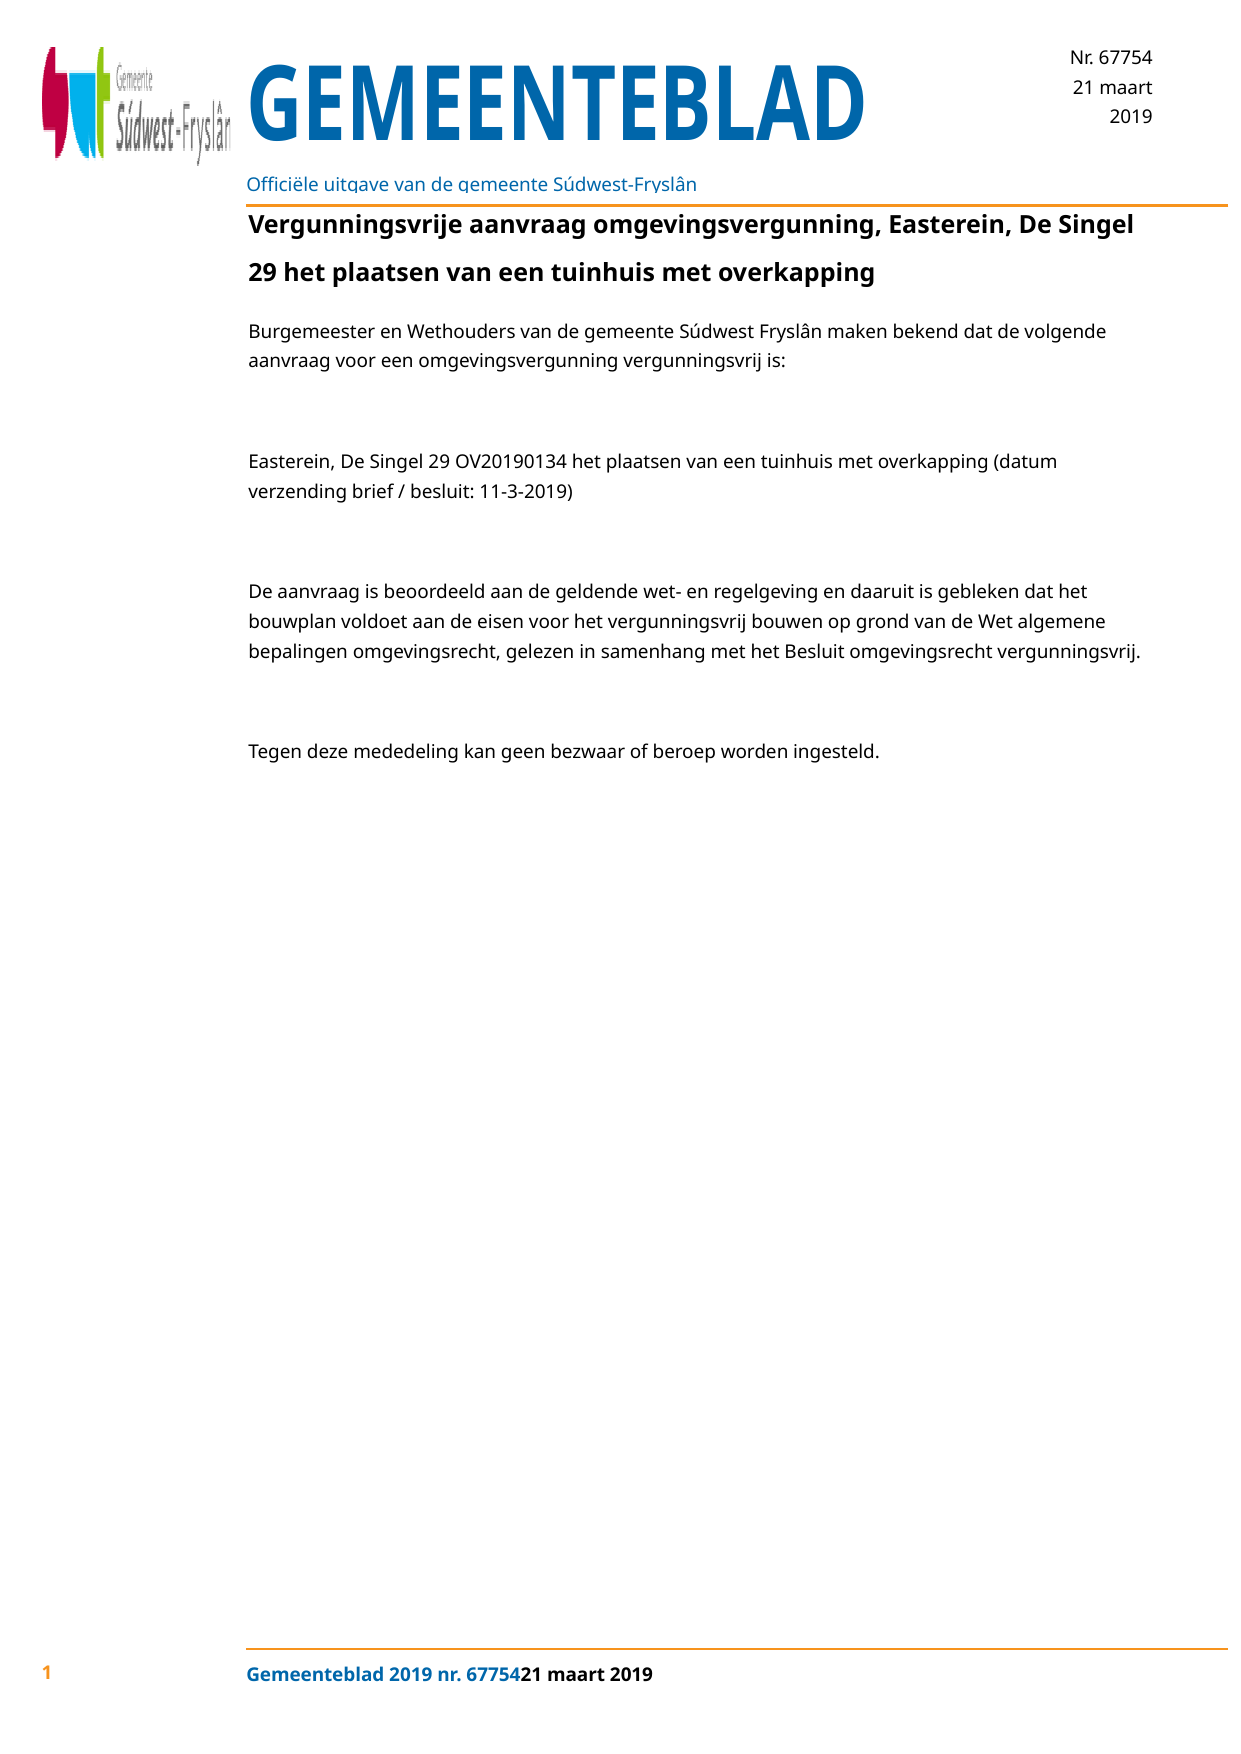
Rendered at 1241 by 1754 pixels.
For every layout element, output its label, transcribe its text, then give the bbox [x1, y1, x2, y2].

text De aanvraag is beoordeeld aan de geldende wet- en regelgeving en daaruit is gebleken dat het bouwplan voldoet aan de eisen voor het vergunningsvrij bouwen op grond van de Wet algemene bepalingen omgevingsrecht, gelezen in samenhang met het Besluit omgevingsrecht vergunningsvrij. [248, 579, 1152, 664]
text Burgemeester en Wethouders van de gemeente Súdwest Fryslân maken bekend dat de volgende aanvraag voor een omgevingsvergunning vergunningsvrij is: [248, 318, 1152, 373]
text Easterein, De Singel 29 OV20190134 het plaatsen van een tuinhuis met overkapping (datum verzending brief / besluit: 11-3-2019) [248, 448, 1152, 504]
text Tegen deze mededeling kan geen bezwaar of beroep worden ingesteld. [248, 739, 1152, 764]
text Vergunningsvrije aanvraag omgevingsvergunning, Easterein, De Singel 29 het plaatsen van een tuinhuis met overkapping [248, 207, 1152, 288]
picture [41, 47, 231, 172]
